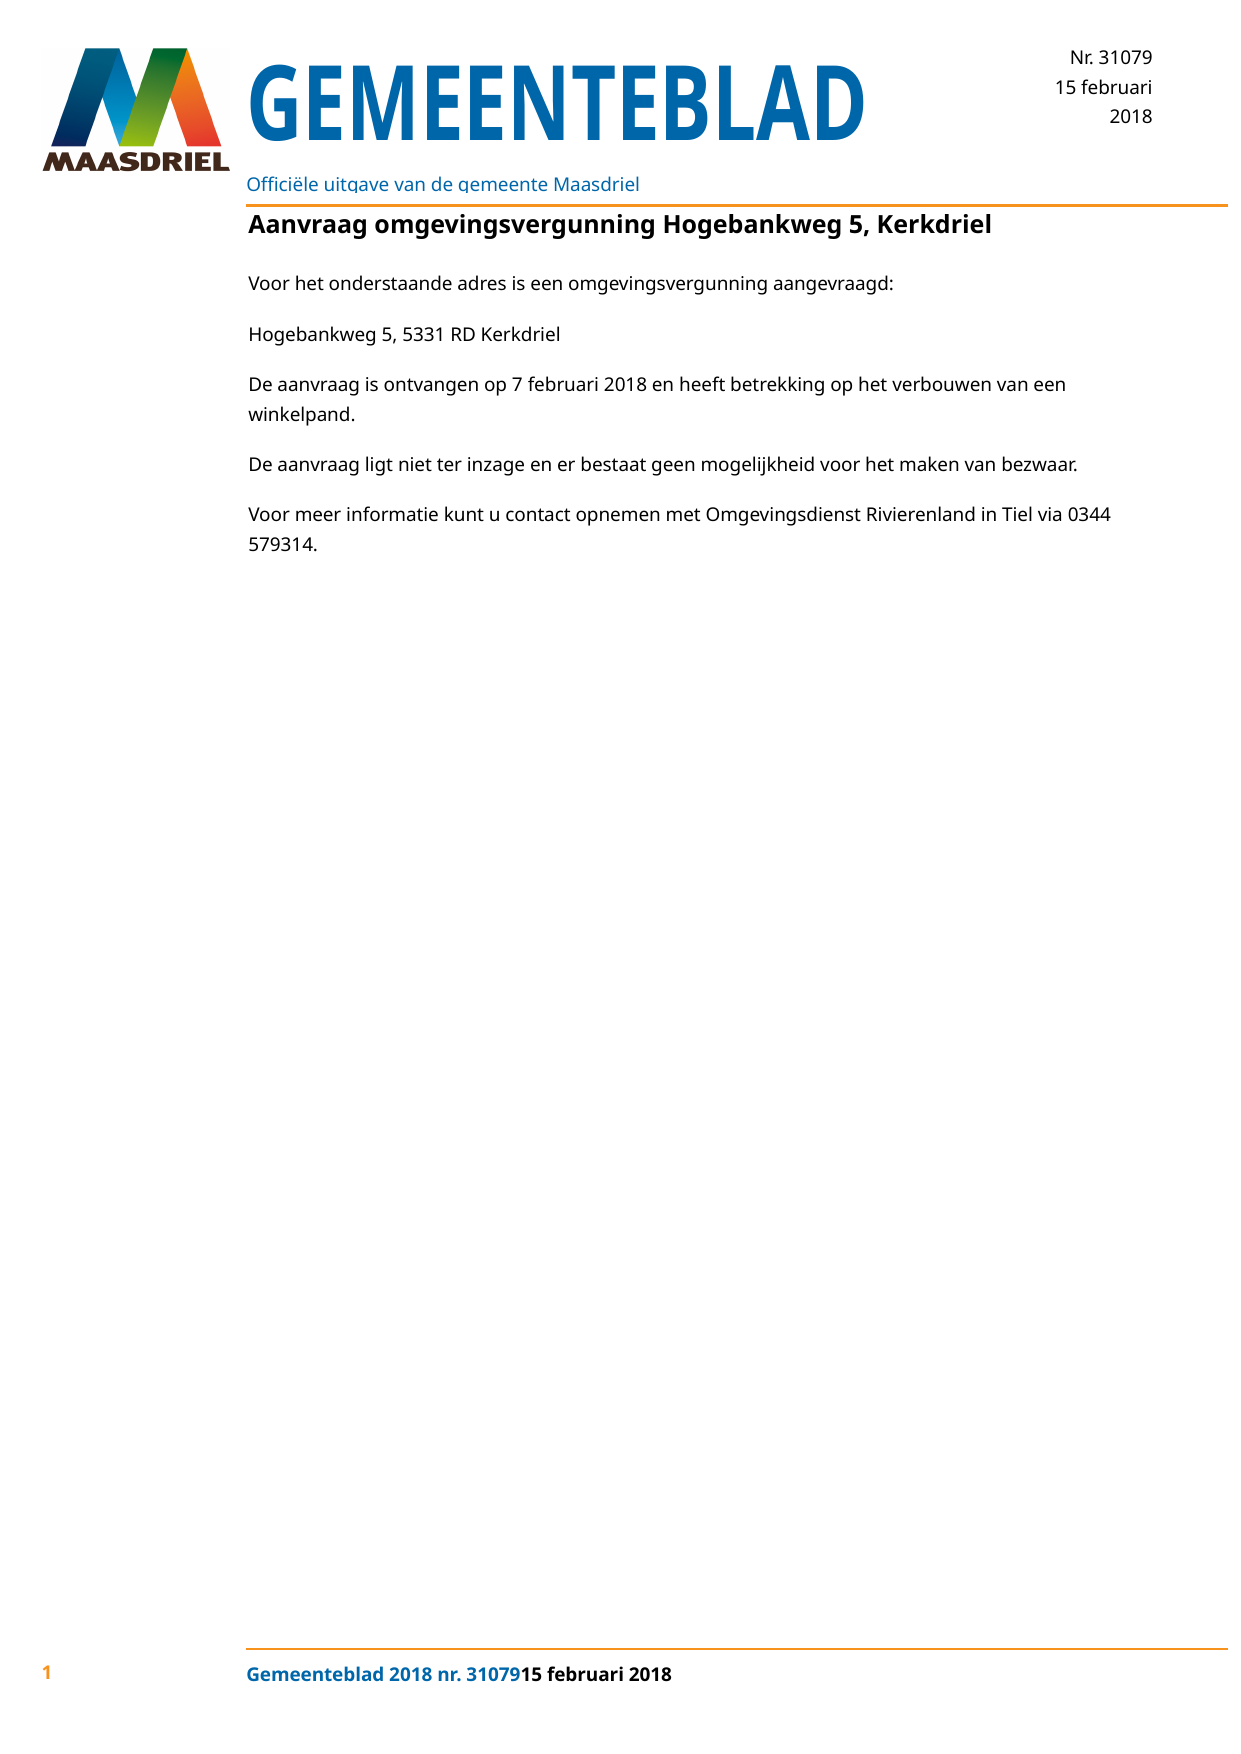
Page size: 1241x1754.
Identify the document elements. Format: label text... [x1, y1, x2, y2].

picture [41, 47, 231, 172]
text De aanvraag is ontvangen op 7 februari 2018 en heeft betrekking op het verbouwen van een winkelpand. [248, 371, 1152, 426]
text Hogebankweg 5, 5331 RD Kerkdriel [248, 321, 1152, 346]
text De aanvraag ligt niet ter inzage en er bestaat geen mogelijkheid voor het maken van bezwaar. [248, 451, 1152, 477]
text Voor meer informatie kunt u contact opnemen met Omgevingsdienst Rivierenland in Tiel via 0344 579314. [248, 502, 1152, 557]
text Voor het onderstaande adres is een omgevingsvergunning aangevraagd: [248, 270, 1152, 296]
text Aanvraag omgevingsvergunning Hogebankweg 5, Kerkdriel [248, 207, 1152, 241]
